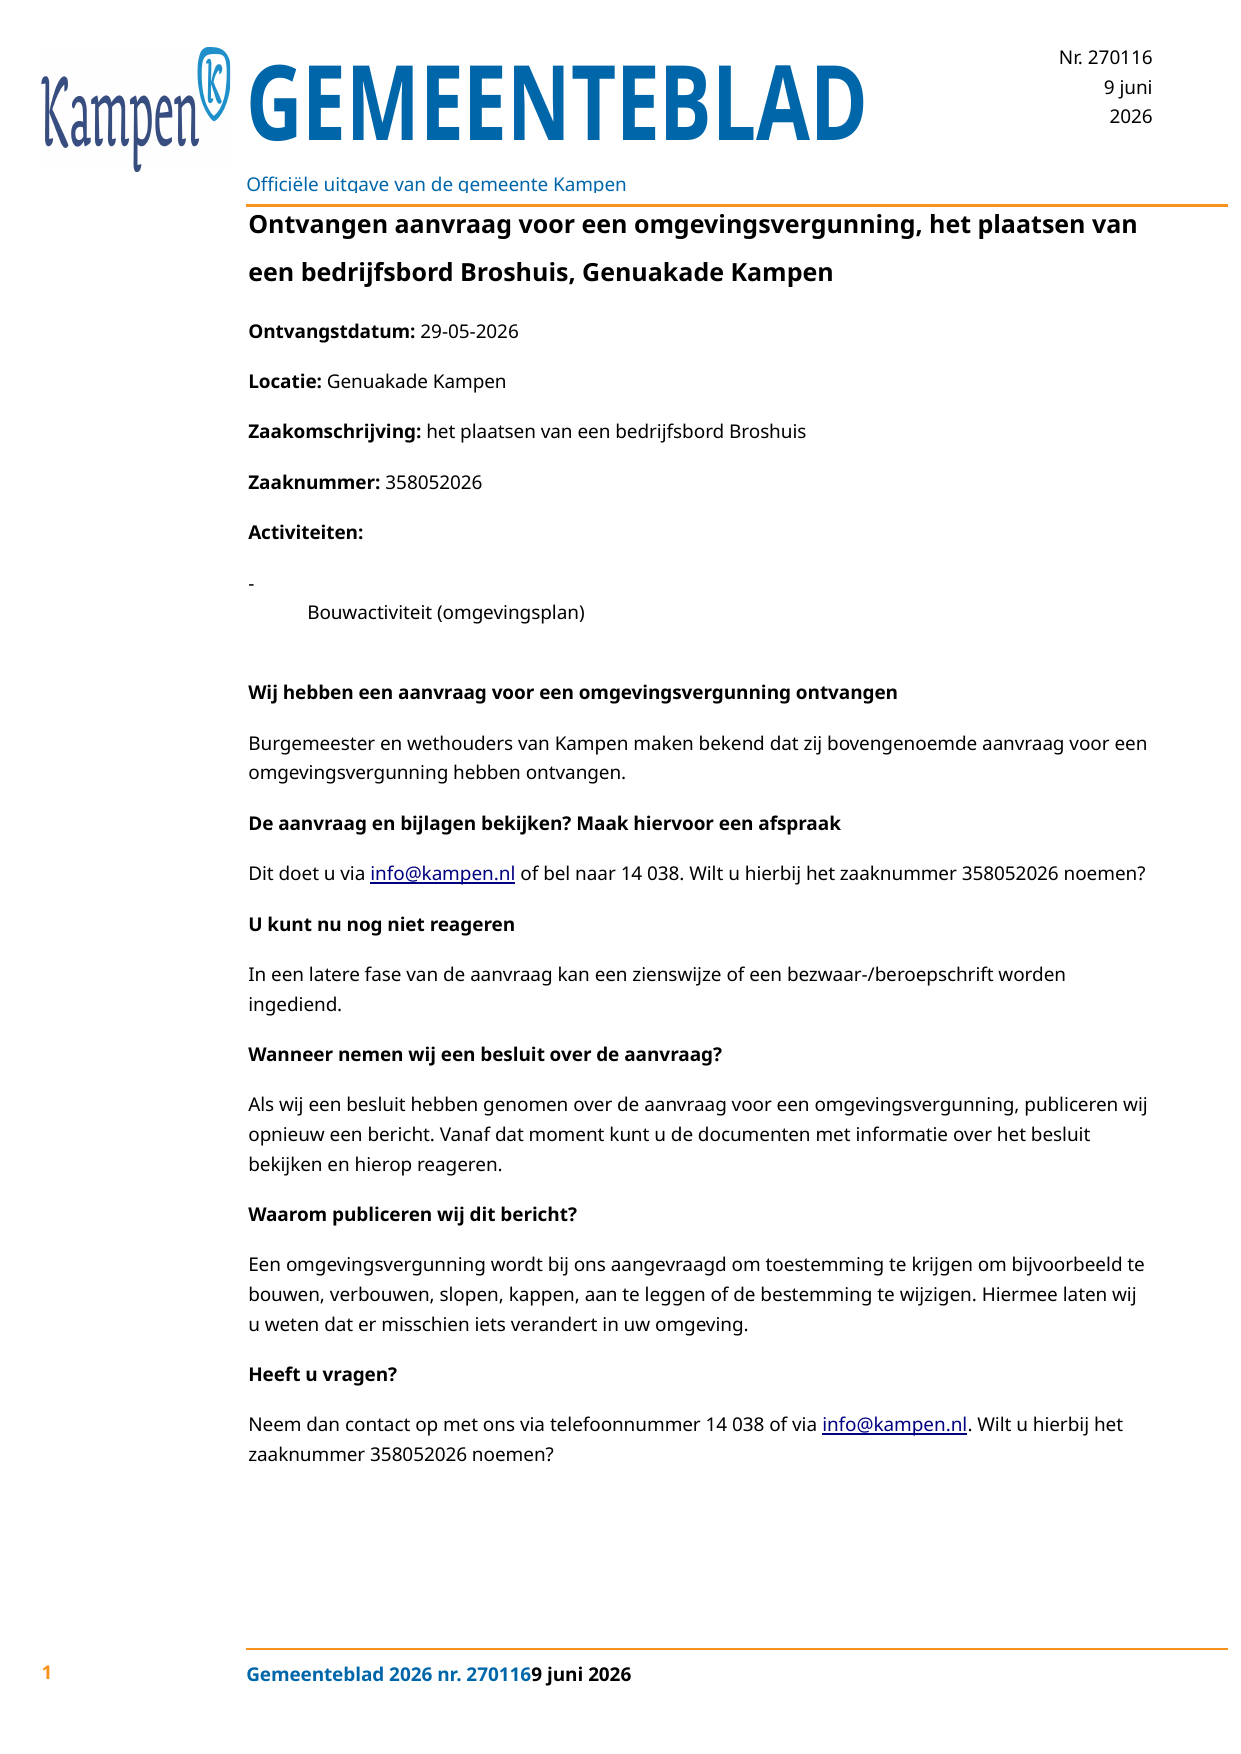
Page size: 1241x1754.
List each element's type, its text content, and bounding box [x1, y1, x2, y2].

text In een latere fase van de aanvraag kan een zienswijze of een bezwaar-/beroepschrift worden ingediend. [248, 961, 1152, 1017]
text Heeft u vragen? [248, 1361, 1152, 1387]
text Zaaknummer: 358052026 [248, 469, 1152, 495]
text Activiteiten: [248, 519, 1152, 545]
text Dit doet u via info@kampen.nl of bel naar 14 038. Wilt u hierbij het zaaknummer 358052026 noemen? [248, 860, 1152, 886]
text Een omgevingsvergunning wordt bij ons aangevraagd om toestemming te krijgen om bijvoorbeeld te bouwen, verbouwen, slopen, kappen, aan te leggen of de bestemming te wijzigen. Hiermee laten wij u weten dat er misschien iets verandert in uw omgeving. [248, 1252, 1152, 1337]
text Zaakomschrijving: het plaatsen van een bedrijfsbord Broshuis [248, 419, 1152, 444]
text Ontvangstdatum: 29-05-2026 [248, 318, 1152, 344]
text U kunt nu nog niet reageren [248, 911, 1152, 937]
text Neem dan contact op met ons via telefoonnummer 14 038 of via info@kampen.nl. Wilt u hierbij het zaaknummer 358052026 noemen? [248, 1412, 1152, 1467]
picture [41, 47, 231, 172]
text Locatie: Genuakade Kampen [248, 368, 1152, 394]
text De aanvraag en bijlagen bekijken? Maak hiervoor een afspraak [248, 810, 1152, 836]
text Waarom publiceren wij dit bericht? [248, 1201, 1152, 1227]
text Ontvangen aanvraag voor een omgevingsvergunning, het plaatsen van een bedrijfsbord Broshuis, Genuakade Kampen [248, 207, 1152, 288]
text Wanneer nemen wij een besluit over de aanvraag? [248, 1041, 1152, 1067]
list Bouwactiviteit (omgevingsplan) [248, 599, 1152, 625]
text Wij hebben een aanvraag voor een omgevingsvergunning ontvangen [248, 679, 1152, 705]
text Burgemeester en wethouders van Kampen maken bekend dat zij bovengenoemde aanvraag voor een omgevingsvergunning hebben ontvangen. [248, 730, 1152, 785]
text Als wij een besluit hebben genomen over de aanvraag voor een omgevingsvergunning, publiceren wij opnieuw een bericht. Vanaf dat moment kunt u de documenten met informatie over het besluit bekijken en hierop reageren. [248, 1092, 1152, 1177]
